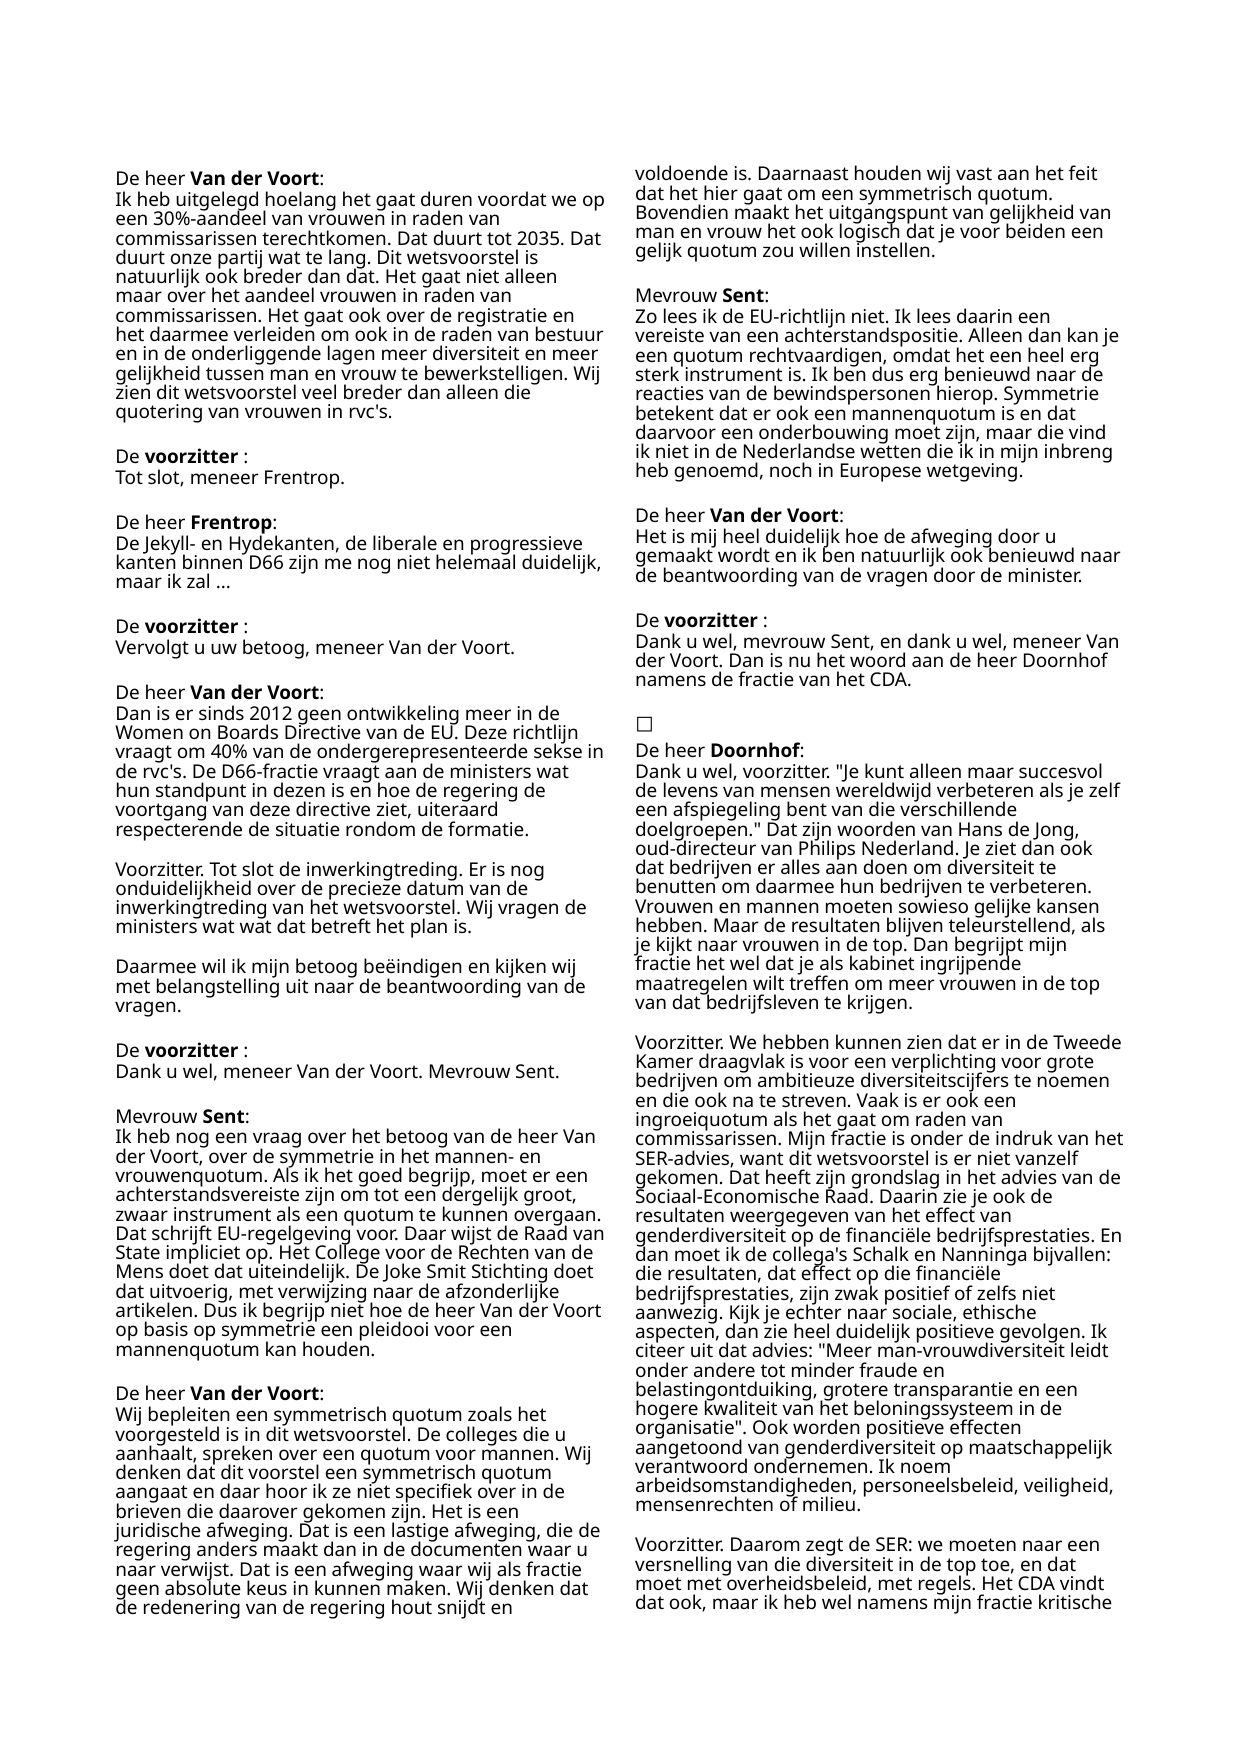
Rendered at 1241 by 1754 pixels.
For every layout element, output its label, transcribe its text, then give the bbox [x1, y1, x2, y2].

text Voorzitter. We hebben kunnen zien dat er in de Tweede Kamer draagvlak is voor een verplichting voor grote bedrijven om ambitieuze diversiteitscijfers te noemen en die ook na te streven. Vaak is er ook een ingroeiquotum als het gaat om raden van commissarissen. Mijn fractie is onder de indruk van het SER-advies, want dit wetsvoorstel is er niet vanzelf gekomen. Dat heeft zijn grondslag in het advies van de Sociaal-Economische Raad. Daarin zie je ook de resultaten weergegeven van het effect van genderdiversiteit op de financiële bedrijfsprestaties. En dan moet ik de collega's Schalk en Nanninga bijvallen: die resultaten, dat effect op die financiële bedrijfsprestaties, zijn zwak positief of zelfs niet aanwezig. Kijk je echter naar sociale, ethische aspecten, dan zie heel duidelijk positieve gevolgen. Ik citeer uit dat advies: "Meer man-vrouwdiversiteit leidt onder andere tot minder fraude en belastingontduiking, grotere transparantie en een hogere kwaliteit van het beloningssysteem in de organisatie". Ook worden positieve effecten aangetoond van genderdiversiteit op maatschappelijk verantwoord ondernemen. Ik noem arbeidsomstandigheden, personeelsbeleid, veiligheid, mensenrechten of milieu. [635, 1034, 1125, 1516]
text De heer Van der Voort: [115, 679, 605, 705]
text Tot slot, meneer Frentrop. [115, 469, 605, 488]
text ⬜ [635, 711, 1125, 737]
text Mevrouw Sent: [635, 282, 1125, 308]
text De heer Frentrop: [115, 509, 605, 535]
text De heer Van der Voort: [635, 502, 1125, 528]
text Mevrouw Sent: [115, 1103, 605, 1128]
text Dan is er sinds 2012 geen ontwikkeling meer in de Women on Boards Directive van de EU. Deze richtlijn vraagt om 40% van de ondergerepresenteerde sekse in de rvc's. De D66-fractie vraagt aan de ministers wat hun standpunt in dezen is en hoe de regering de voortgang van deze directive ziet, uiteraard respecterende de situatie rondom de formatie. [115, 705, 605, 840]
text Daarmee wil ik mijn betoog beëindigen en kijken wij met belangstelling uit naar de beantwoording van de vragen. [115, 958, 605, 1016]
text De heer Doornhof: [635, 737, 1125, 763]
text De Jekyll- en Hydekanten, de liberale en progressieve kanten binnen D66 zijn me nog niet helemaal duidelijk, maar ik zal ... [115, 535, 605, 592]
text De voorzitter : [635, 607, 1125, 633]
text De voorzitter : [115, 613, 605, 639]
text Vervolgt u uw betoog, meneer Van der Voort. [115, 639, 605, 658]
text Voorzitter. Tot slot de inwerkingtreding. Er is nog onduidelijkheid over de precieze datum van de inwerkingtreding van het wetsvoorstel. Wij vragen de ministers wat wat dat betreft het plan is. [115, 861, 605, 938]
text Dank u wel, meneer Van der Voort. Mevrouw Sent. [115, 1063, 605, 1082]
text De heer Van der Voort: [115, 1381, 605, 1406]
text De heer Van der Voort: [115, 165, 605, 191]
text Ik heb nog een vraag over het betoog van de heer Van der Voort, over de symmetrie in het mannen- en vrouwenquotum. Als ik het goed begrijp, moet er een achterstandsvereiste zijn om tot een dergelijk groot, zwaar instrument als een quotum te kunnen overgaan. Dat schrijft EU-regelgeving voor. Daar wijst de Raad van State impliciet op. Het College voor de Rechten van de Mens doet dat uiteindelijk. De Joke Smit Stichting doet dat uitvoerig, met verwijzing naar de afzonderlijke artikelen. Dus ik begrijp niet hoe de heer Van der Voort op basis op symmetrie een pleidooi voor een mannenquotum kan houden. [115, 1128, 605, 1360]
text De voorzitter : [115, 1037, 605, 1063]
text Dank u wel, voorzitter. "Je kunt alleen maar succesvol de levens van mensen wereldwijd verbeteren als je zelf een afspiegeling bent van die verschillende doelgroepen." Dat zijn woorden van Hans de Jong, oud-directeur van Philips Nederland. Je ziet dan ook dat bedrijven er alles aan doen om diversiteit te benutten om daarmee hun bedrijven te verbeteren. Vrouwen en mannen moeten sowieso gelijke kansen hebben. Maar de resultaten blijven teleurstellend, als je kijkt naar vrouwen in de top. Dan begrijpt mijn fractie het wel dat je als kabinet ingrijpende maatregelen wilt treffen om meer vrouwen in de top van dat bedrijfsleven te krijgen. [635, 763, 1125, 1013]
text Het is mij heel duidelijk hoe de afweging door u gemaakt wordt en ik ben natuurlijk ook benieuwd naar de beantwoording van de vragen door de minister. [635, 528, 1125, 586]
text Dank u wel, mevrouw Sent, en dank u wel, meneer Van der Voort. Dan is nu het woord aan de heer Doornhof namens de fractie van het CDA. [635, 633, 1125, 690]
text Ik heb uitgelegd hoelang het gaat duren voordat we op een 30%-aandeel van vrouwen in raden van commissarissen terechtkomen. Dat duurt tot 2035. Dat duurt onze partij wat te lang. Dit wetsvoorstel is natuurlijk ook breder dan dat. Het gaat niet alleen maar over het aandeel vrouwen in raden van commissarissen. Het gaat ook over de registratie en het daarmee verleiden om ook in de raden van bestuur en in de onderliggende lagen meer diversiteit en meer gelijkheid tussen man en vrouw te bewerkstelligen. Wij zien dit wetsvoorstel veel breder dan alleen die quotering van vrouwen in rvc's. [115, 191, 605, 422]
text Voorzitter. Daarom zegt de SER: we moeten naar een versnelling van die diversiteit in de top toe, en dat moet met overheidsbeleid, met regels. Het CDA vindt dat ook, maar ik heb wel namens mijn fractie kritische [635, 1536, 1125, 1613]
text voldoende is. Daarnaast houden wij vast aan het feit dat het hier gaat om een symmetrisch quotum. Bovendien maakt het uitgangspunt van gelijkheid van man en vrouw het ook logisch dat je voor beiden een gelijk quotum zou willen instellen. [635, 165, 1125, 262]
text Zo lees ik de EU-richtlijn niet. Ik lees daarin een vereiste van een achterstandspositie. Alleen dan kan je een quotum rechtvaardigen, omdat het een heel erg sterk instrument is. Ik ben dus erg benieuwd naar de reacties van de bewindspersonen hierop. Symmetrie betekent dat er ook een mannenquotum is en dat daarvoor een onderbouwing moet zijn, maar die vind ik niet in de Nederlandse wetten die ik in mijn inbreng heb genoemd, noch in Europese wetgeving. [635, 308, 1125, 482]
text De voorzitter : [115, 443, 605, 469]
text Wij bepleiten een symmetrisch quotum zoals het voorgesteld is in dit wetsvoorstel. De colleges die u aanhaalt, spreken over een quotum voor mannen. Wij denken dat dit voorstel een symmetrisch quotum aangaat en daar hoor ik ze niet specifiek over in de brieven die daarover gekomen zijn. Het is een juridische afweging. Dat is een lastige afweging, die de regering anders maakt dan in de documenten waar u naar verwijst. Dat is een afweging waar wij als fractie geen absolute keus in kunnen maken. Wij denken dat de redenering van de regering hout snijdt en [115, 1406, 605, 1618]
